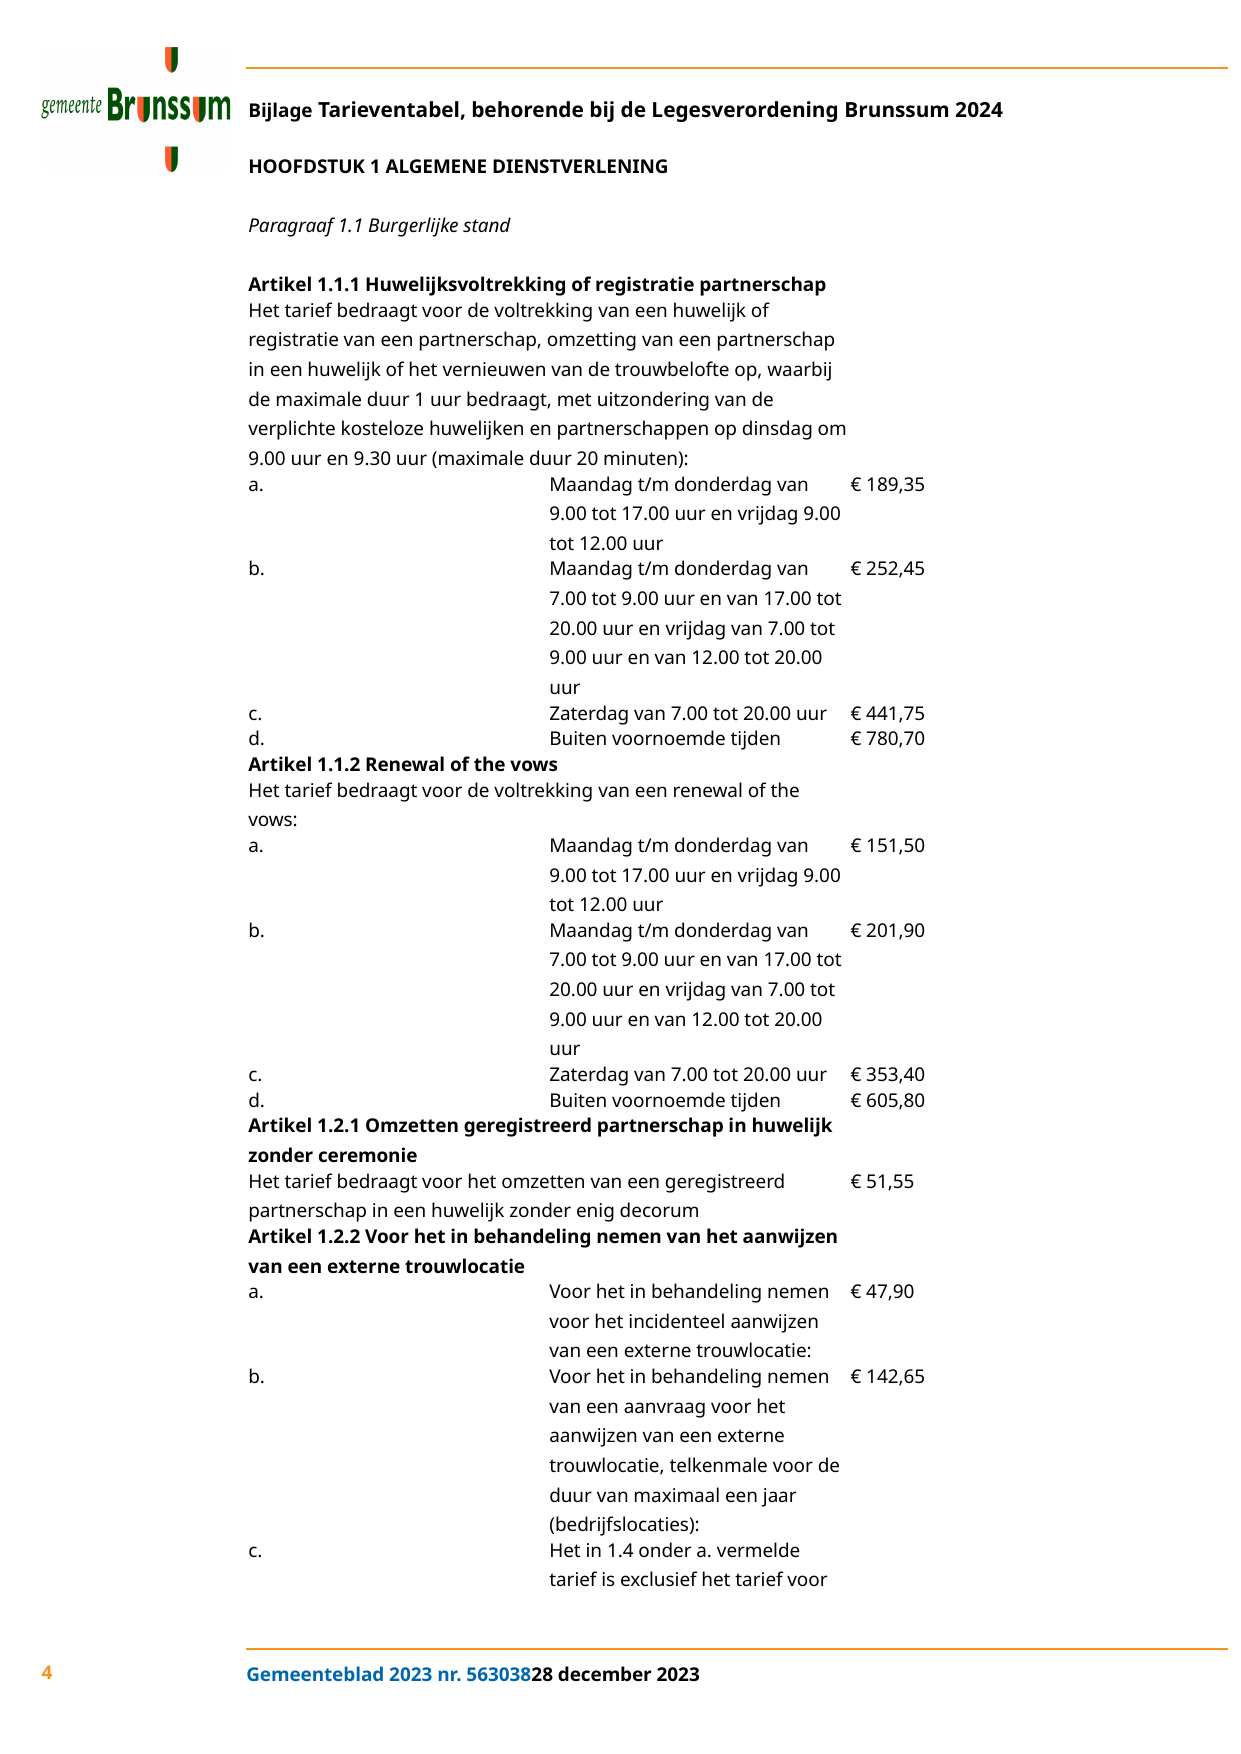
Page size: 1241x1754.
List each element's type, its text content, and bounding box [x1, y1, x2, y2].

table_cell [850, 1113, 1152, 1168]
table_cell Buiten voornoemde tijden [549, 1087, 850, 1113]
table_cell b. [248, 556, 549, 700]
table_cell c. [248, 1061, 549, 1087]
table_cell Het in 1.4 onder a. vermelde tarief is exclusief het tarief voor [549, 1537, 850, 1592]
table_cell Artikel 1.1.2 Renewal of the vows [248, 751, 850, 777]
table_cell Het tarief bedraagt voor de voltrekking van een renewal of the vows: [248, 777, 850, 832]
table_cell a. [248, 471, 549, 556]
table_cell Het tarief bedraagt voor het omzetten van een geregistreerd partnerschap in een huwelijk zonder enig decorum [248, 1168, 850, 1223]
table_cell € 47,90 [850, 1279, 1152, 1363]
table_cell Maandag t/m donderdag van 7.00 tot 9.00 uur en van 17.00 tot 20.00 uur en vrijdag van 7.00 tot 9.00 uur en van 12.00 tot 20.00 uur [549, 556, 850, 700]
table_cell € 201,90 [850, 917, 1152, 1061]
table_cell € 353,40 [850, 1061, 1152, 1087]
table_cell b. [248, 1364, 549, 1537]
table_cell c. [248, 700, 549, 725]
table_cell Artikel 1.2.2 Voor het in behandeling nemen van het aanwijzen van een externe trouwlocatie [248, 1223, 850, 1278]
table_cell € 605,80 [850, 1087, 1152, 1113]
table_cell a. [248, 832, 549, 917]
table_cell € 252,45 [850, 556, 1152, 700]
table_cell Zaterdag van 7.00 tot 20.00 uur [549, 1061, 850, 1087]
table_cell Maandag t/m donderdag van 7.00 tot 9.00 uur en van 17.00 tot 20.00 uur en vrijdag van 7.00 tot 9.00 uur en van 12.00 tot 20.00 uur [549, 917, 850, 1061]
table_cell Het tarief bedraagt voor de voltrekking van een huwelijk of registratie van een partnerschap, omzetting van een partnerschap in een huwelijk of het vernieuwen van de trouwbelofte op, waarbij de maximale duur 1 uur bedraagt, met uitzondering van de verplichte kosteloze huwelijken en partnerschappen op dinsdag om 9.00 uur en 9.30 uur (maximale duur 20 minuten): [248, 297, 850, 471]
table_cell [850, 297, 1152, 471]
table_cell c. [248, 1537, 549, 1592]
table_cell d. [248, 725, 549, 751]
table_header [850, 271, 1152, 297]
table_header Artikel 1.1.1 Huwelijksvoltrekking of registratie partnerschap [248, 271, 850, 297]
table_cell € 780,70 [850, 725, 1152, 751]
table_cell [850, 1223, 1152, 1278]
table_cell [850, 751, 1152, 777]
picture [41, 47, 231, 172]
table_cell [850, 777, 1152, 832]
text Paragraaf 1.1 Burgerlijke stand [248, 212, 1152, 238]
table_cell € 142,65 [850, 1364, 1152, 1537]
table_cell Maandag t/m donderdag van 9.00 tot 17.00 uur en vrijdag 9.00 tot 12.00 uur [549, 832, 850, 917]
table_cell Artikel 1.2.1 Omzetten geregistreerd partnerschap in huwelijk zonder ceremonie [248, 1113, 850, 1168]
table_cell [850, 1537, 1152, 1592]
table_cell Voor het in behandeling nemen voor het incidenteel aanwijzen van een externe trouwlocatie: [549, 1279, 850, 1363]
table_cell a. [248, 1279, 549, 1363]
text Bijlage Tarieventabel, behorende bij de Legesverordening Brunssum 2024 [248, 95, 1152, 123]
table_cell Maandag t/m donderdag van 9.00 tot 17.00 uur en vrijdag 9.00 tot 12.00 uur [549, 471, 850, 556]
table_cell b. [248, 917, 549, 1061]
table_cell Buiten voornoemde tijden [549, 725, 850, 751]
table_cell Zaterdag van 7.00 tot 20.00 uur [549, 700, 850, 725]
text HOOFDSTUK 1 ALGEMENE DIENSTVERLENING [248, 153, 1152, 179]
table_cell € 51,55 [850, 1168, 1152, 1223]
table_cell € 441,75 [850, 700, 1152, 725]
table_cell Voor het in behandeling nemen van een aanvraag voor het aanwijzen van een externe trouwlocatie, telkenmale voor de duur van maximaal een jaar (bedrijfslocaties): [549, 1364, 850, 1537]
table_cell d. [248, 1087, 549, 1113]
table_cell € 189,35 [850, 471, 1152, 556]
table_cell € 151,50 [850, 832, 1152, 917]
